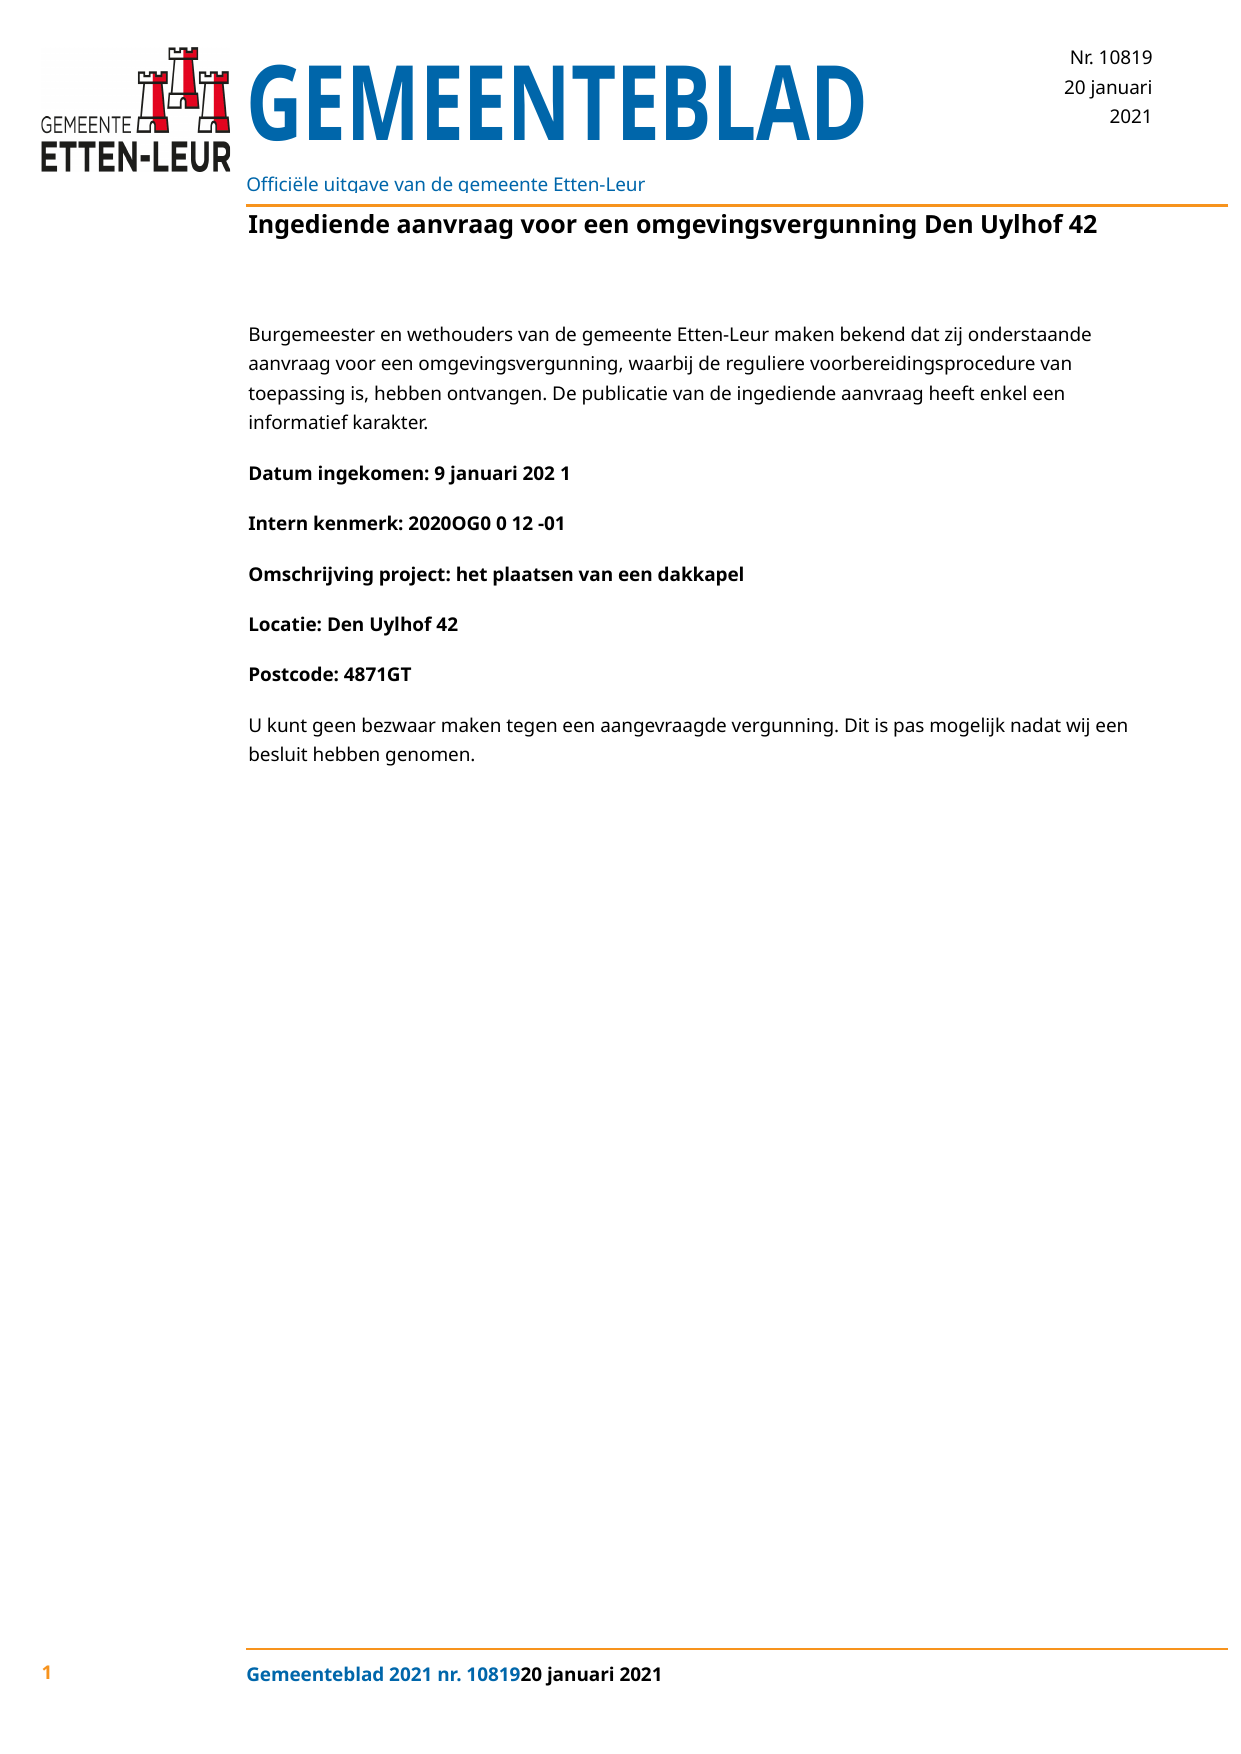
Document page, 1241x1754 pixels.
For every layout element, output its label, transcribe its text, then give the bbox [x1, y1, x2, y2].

text Intern kenmerk: 2020OG0 0 12 -01 [248, 510, 1152, 536]
text U kunt geen bezwaar maken tegen een aangevraagde vergunning. Dit is pas mogelijk nadat wij een besluit hebben genomen. [248, 712, 1152, 767]
text Datum ingekomen: 9 januari 202 1 [248, 460, 1152, 486]
text Burgemeester en wethouders van de gemeente Etten-Leur maken bekend dat zij onderstaande aanvraag voor een omgevingsvergunning, waarbij de reguliere voorbereidingsprocedure van toepassing is, hebben ontvangen. De publicatie van de ingediende aanvraag heeft enkel een informatief karakter. [248, 321, 1152, 435]
text Locatie: Den Uylhof 42 [248, 611, 1152, 637]
picture [41, 47, 231, 172]
text Postcode: 4871GT [248, 662, 1152, 687]
text Omschrijving project: het plaatsen van een dakkapel [248, 561, 1152, 586]
text Ingediende aanvraag voor een omgevingsvergunning Den Uylhof 42 [248, 207, 1152, 241]
